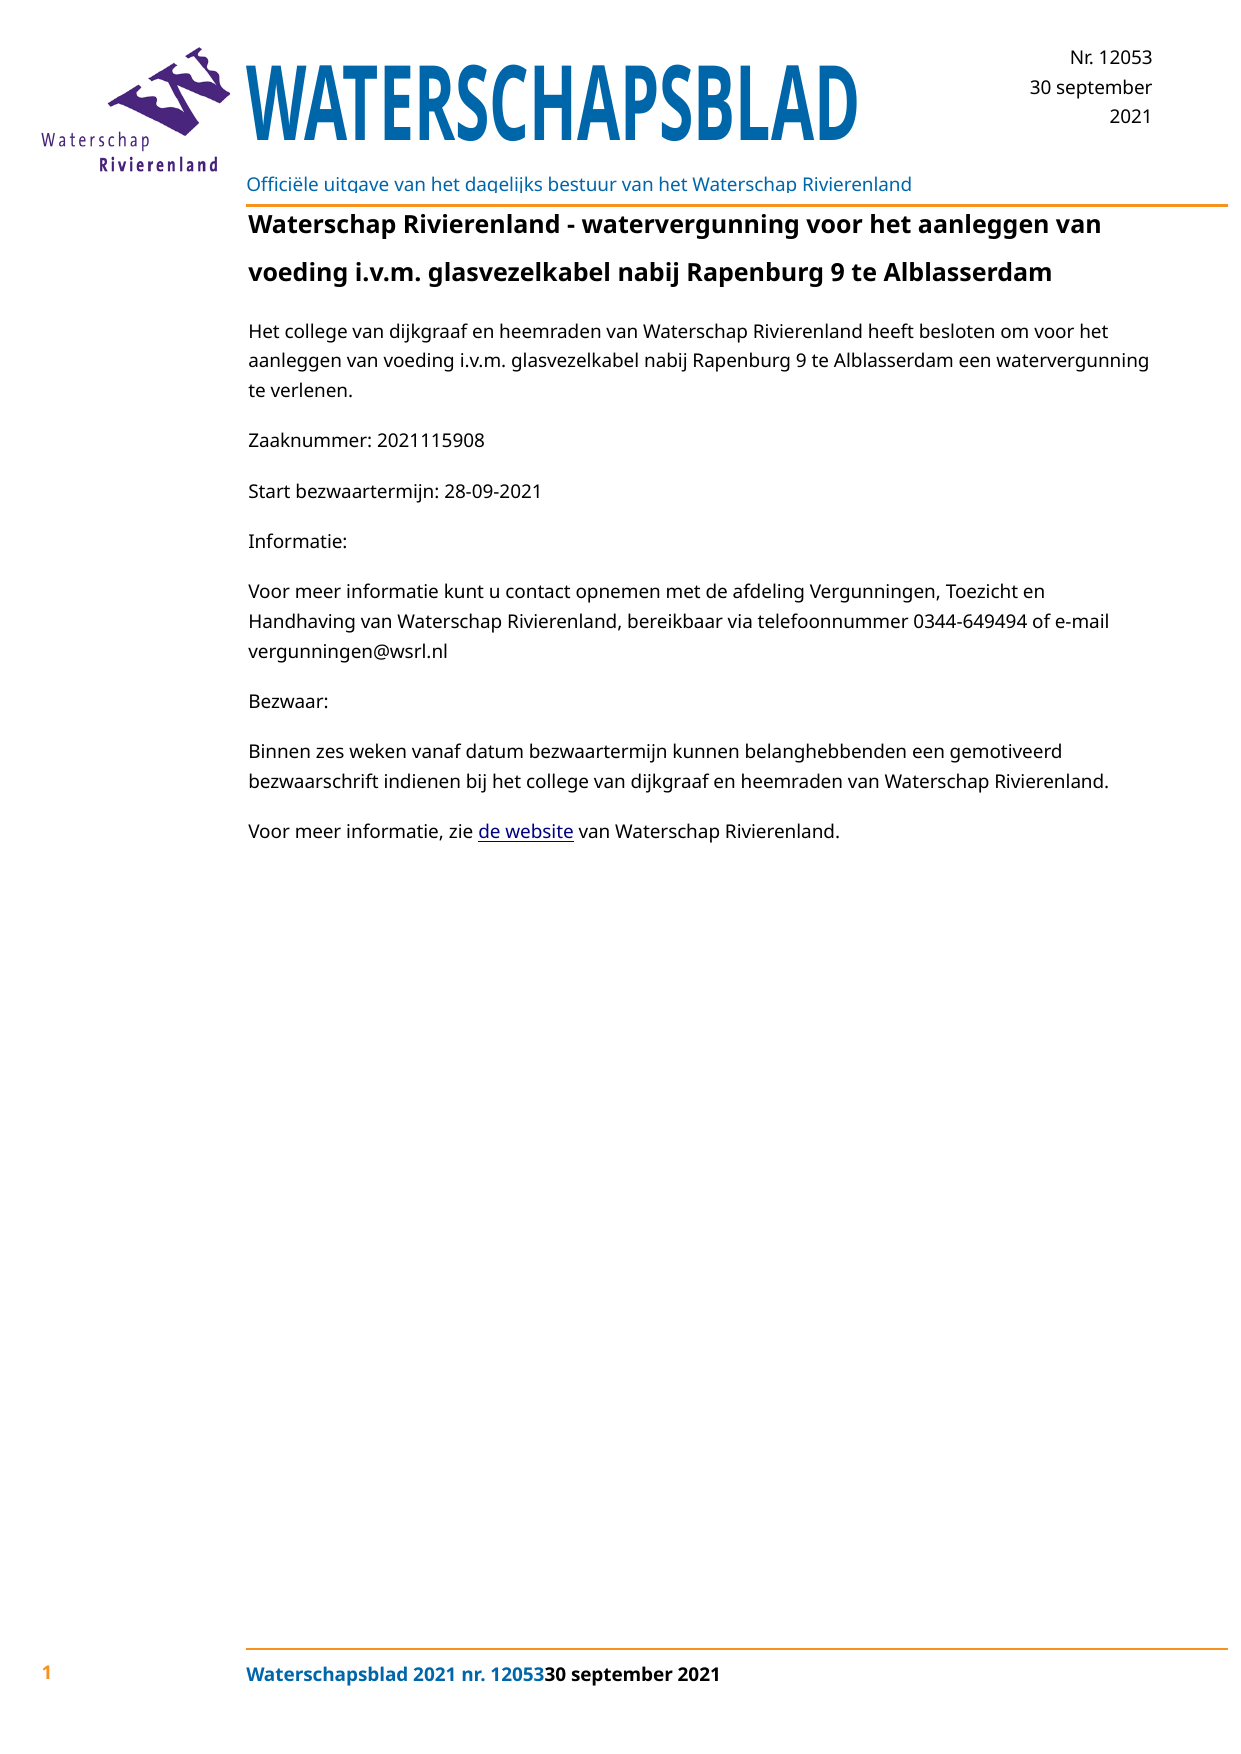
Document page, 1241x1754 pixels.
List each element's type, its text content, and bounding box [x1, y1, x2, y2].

text Binnen zes weken vanaf datum bezwaartermijn kunnen belanghebbenden een gemotiveerd bezwaarschrift indienen bij het college van dijkgraaf en heemraden van Waterschap Rivierenland. [248, 739, 1152, 794]
text Bezwaar: [248, 688, 1152, 714]
text Voor meer informatie kunt u contact opnemen met de afdeling Vergunningen, Toezicht en Handhaving van Waterschap Rivierenland, bereikbaar via telefoonnummer 0344-649494 of e-mail vergunningen@wsrl.nl [248, 579, 1152, 664]
text Het college van dijkgraaf en heemraden van Waterschap Rivierenland heeft besloten om voor het aanleggen van voeding i.v.m. glasvezelkabel nabij Rapenburg 9 te Alblasserdam een watervergunning te verlenen. [248, 318, 1152, 403]
text Start bezwaartermijn: 28-09-2021 [248, 478, 1152, 504]
text Voor meer informatie, zie de website van Waterschap Rivierenland. [248, 819, 1152, 844]
picture [41, 47, 231, 172]
text Zaaknummer: 2021115908 [248, 427, 1152, 453]
text Waterschap Rivierenland - watervergunning voor het aanleggen van voeding i.v.m. glasvezelkabel nabij Rapenburg 9 te Alblasserdam [248, 207, 1152, 288]
text Informatie: [248, 528, 1152, 554]
